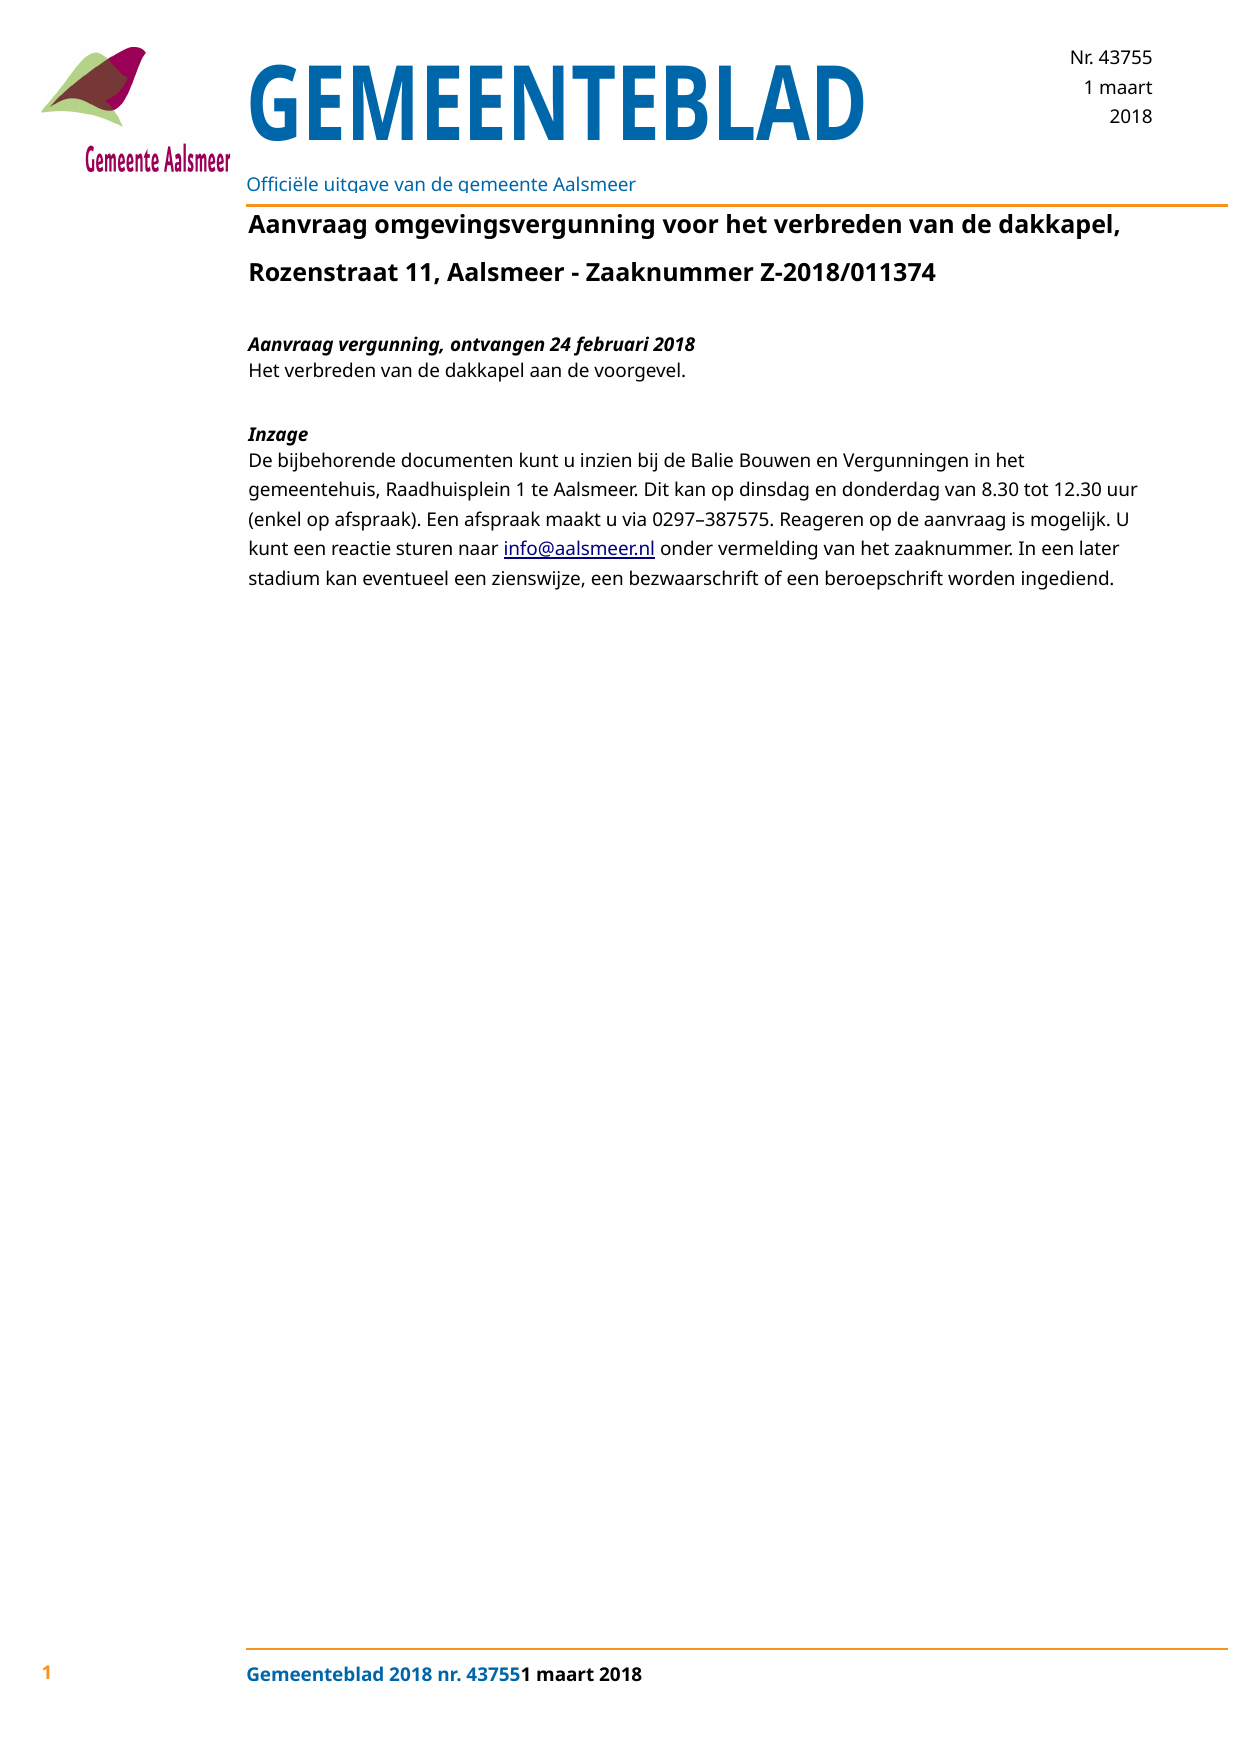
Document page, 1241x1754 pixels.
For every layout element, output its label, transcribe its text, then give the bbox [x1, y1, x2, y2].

text ​ [248, 666, 1152, 692]
text De bijbehorende documenten kunt u inzien bij de Balie Bouwen en Vergunningen in het gemeentehuis, Raadhuisplein 1 te Aalsmeer. Dit kan op dinsdag en donderdag van 8.30 tot 12.30 uur (enkel op afspraak). Een afspraak maakt u via 0297–387575. Reageren op de aanvraag is mogelijk. U kunt een reactie sturen naar info@aalsmeer.nl onder vermelding van het zaaknummer. In een later stadium kan eventueel een zienswijze, een bezwaarschrift of een beroepschrift worden ingediend. [248, 447, 1152, 591]
text Aanvraag vergunning, ontvangen 24 februari 2018 [248, 331, 1152, 357]
text Aanvraag omgevingsvergunning voor het verbreden van de dakkapel, Rozenstraat 11, Aalsmeer - Zaaknummer Z-2018/011374 [248, 207, 1152, 288]
text Inzage [248, 421, 1152, 447]
picture [41, 47, 231, 172]
text Het verbreden van de dakkapel aan de voorgevel. [248, 357, 1152, 383]
